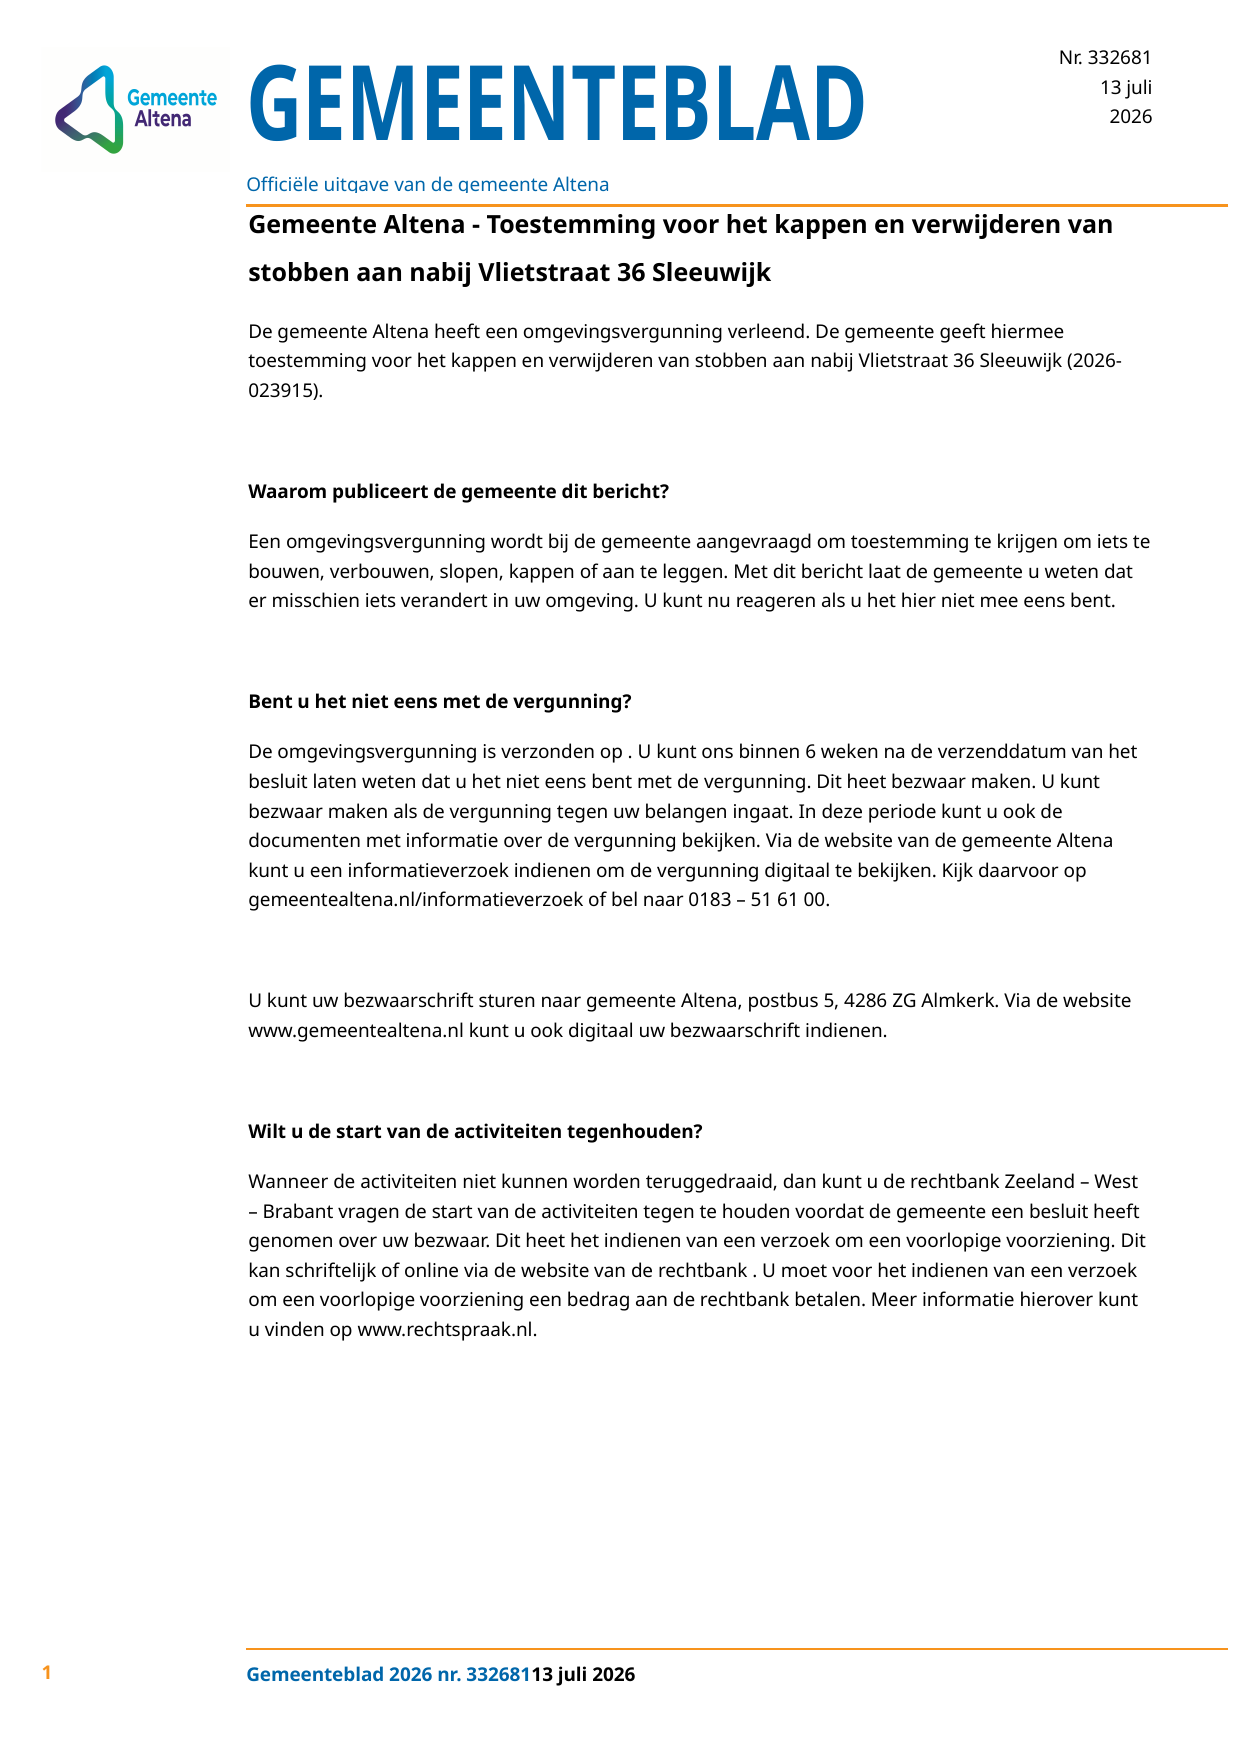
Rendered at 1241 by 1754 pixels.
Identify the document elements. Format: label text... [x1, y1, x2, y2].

text Bent u het niet eens met de vergunning? [248, 688, 1152, 714]
text U kunt uw bezwaarschrift sturen naar gemeente Altena, postbus 5, 4286 ZG Almkerk. Via de website www.gemeentealtena.nl kunt u ook digitaal uw bezwaarschrift indienen. [248, 987, 1152, 1043]
text De gemeente Altena heeft een omgevingsvergunning verleend. De gemeente geeft hiermee toestemming voor het kappen en verwijderen van stobben aan nabij Vlietstraat 36 Sleeuwijk (2026-023915). [248, 318, 1152, 403]
text Waarom publiceert de gemeente dit bericht? [248, 478, 1152, 504]
text Wanneer de activiteiten niet kunnen worden teruggedraaid, dan kunt u de rechtbank Zeeland – West – Brabant vragen de start van de activiteiten tegen te houden voordat de gemeente een besluit heeft genomen over uw bezwaar. Dit heet het indienen van een verzoek om een voorlopige voorziening. Dit kan schriftelijk of online via de website van de rechtbank . U moet voor het indienen van een verzoek om een voorlopige voorziening een bedrag aan de rechtbank betalen. Meer informatie hierover kunt u vinden op www.rechtspraak.nl. [248, 1168, 1152, 1342]
text Een omgevingsvergunning wordt bij de gemeente aangevraagd om toestemming te krijgen om iets te bouwen, verbouwen, slopen, kappen of aan te leggen. Met dit bericht laat de gemeente u weten dat er misschien iets verandert in uw omgeving. U kunt nu reageren als u het hier niet mee eens bent. [248, 528, 1152, 613]
text De omgevingsvergunning is verzonden op . U kunt ons binnen 6 weken na de verzenddatum van het besluit laten weten dat u het niet eens bent met de vergunning. Dit heet bezwaar maken. U kunt bezwaar maken als de vergunning tegen uw belangen ingaat. In deze periode kunt u ook de documenten met informatie over de vergunning bekijken. Via de website van de gemeente Altena kunt u een informatieverzoek indienen om de vergunning digitaal te bekijken. Kijk daarvoor op gemeentealtena.nl/informatieverzoek of bel naar 0183 – 51 61 00. [248, 739, 1152, 912]
picture [41, 47, 231, 172]
text Wilt u de start van de activiteiten tegenhouden? [248, 1118, 1152, 1144]
text Gemeente Altena - Toestemming voor het kappen en verwijderen van stobben aan nabij Vlietstraat 36 Sleeuwijk [248, 207, 1152, 288]
